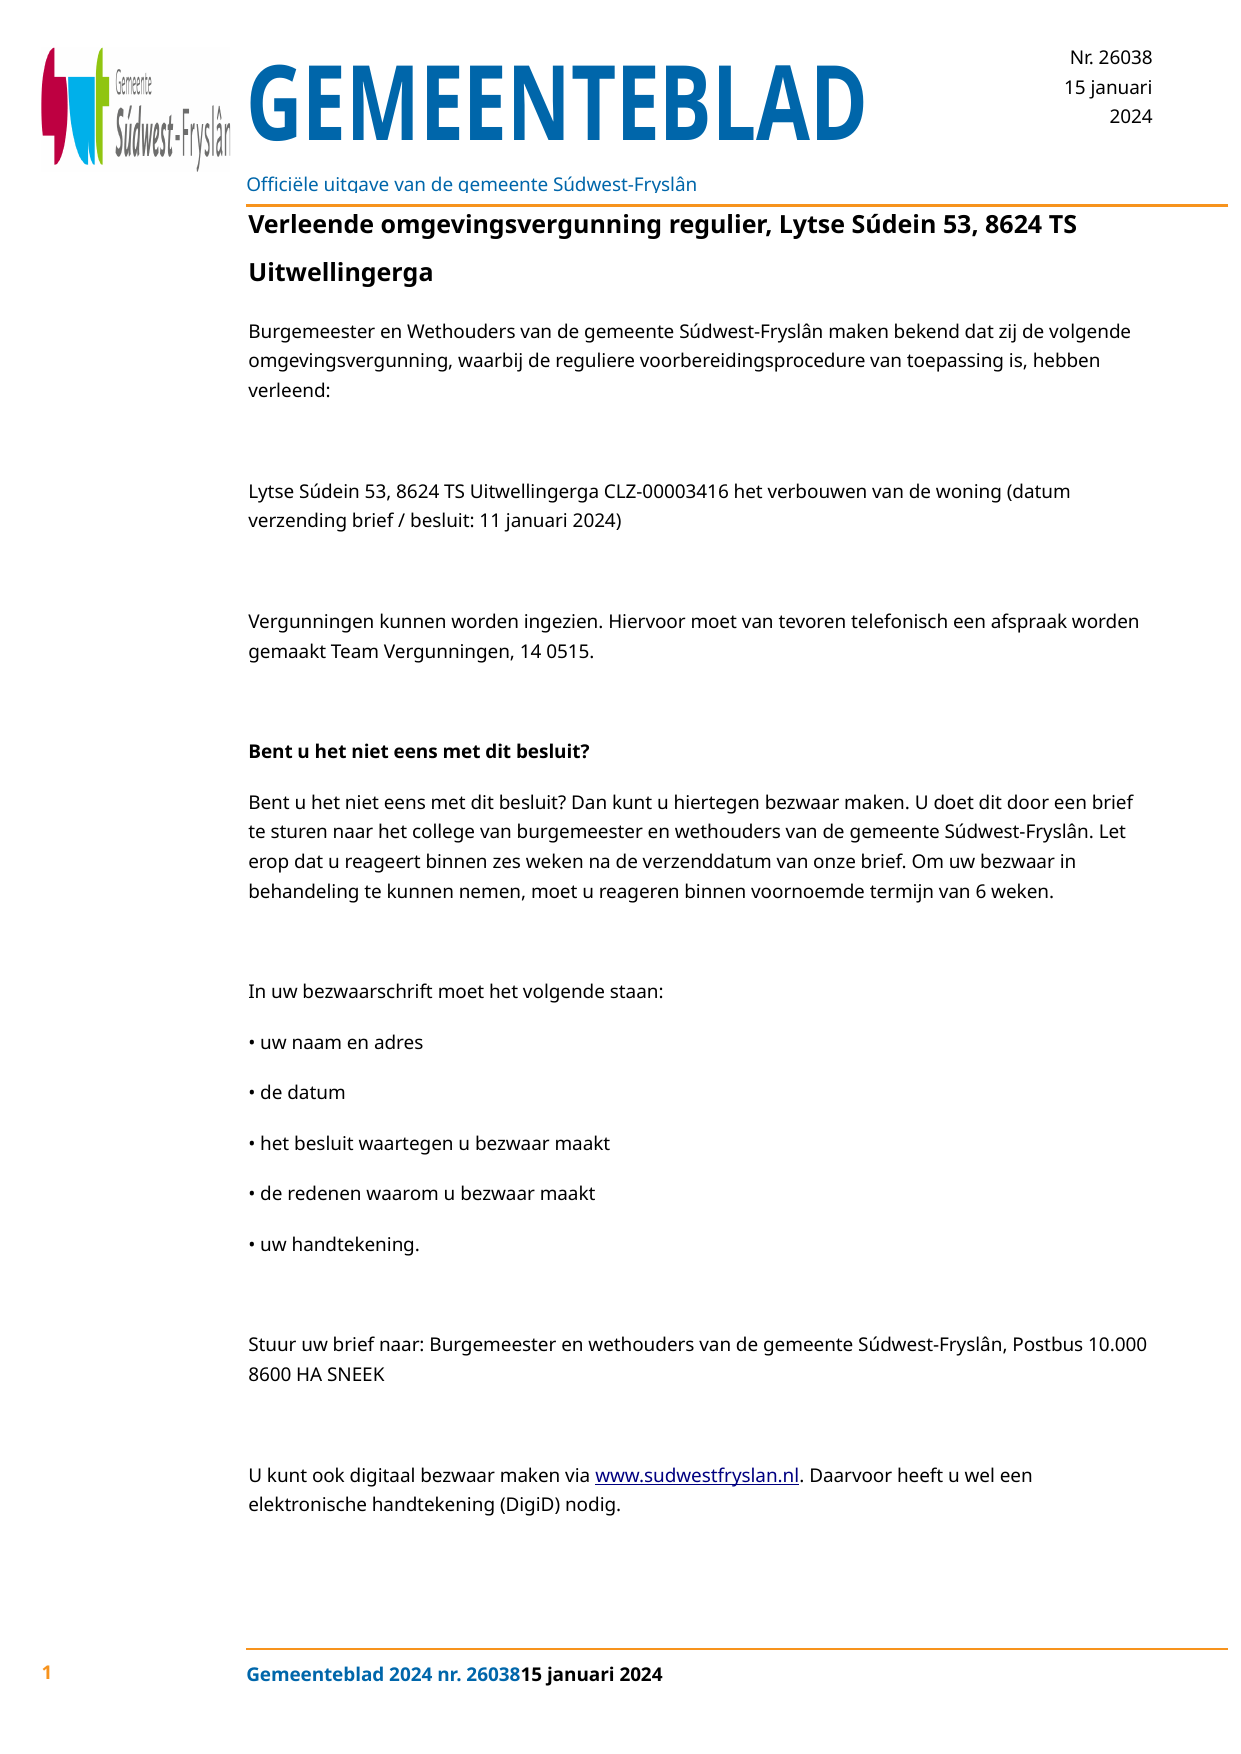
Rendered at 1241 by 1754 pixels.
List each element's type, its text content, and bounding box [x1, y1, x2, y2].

text U kunt ook digitaal bezwaar maken via www.sudwestfryslan.nl. Daarvoor heeft u wel een elektronische handtekening (DigiD) nodig. [248, 1462, 1152, 1517]
picture [41, 47, 231, 172]
text • uw naam en adres [248, 1029, 1152, 1055]
text • uw handtekening. [248, 1231, 1152, 1257]
text • de redenen waarom u bezwaar maakt [248, 1180, 1152, 1206]
text In uw bezwaarschrift moet het volgende staan: [248, 979, 1152, 1004]
text Bent u het niet eens met dit besluit? [248, 739, 1152, 764]
text Vergunningen kunnen worden ingezien. Hiervoor moet van tevoren telefonisch een afspraak worden gemaakt Team Vergunningen, 14 0515. [248, 608, 1152, 664]
text Bent u het niet eens met dit besluit? Dan kunt u hiertegen bezwaar maken. U doet dit door een brief te sturen naar het college van burgemeester en wethouders van de gemeente Súdwest-Fryslân. Let erop dat u reageert binnen zes weken na de verzenddatum van onze brief. Om uw bezwaar in behandeling te kunnen nemen, moet u reageren binnen voornoemde termijn van 6 weken. [248, 789, 1152, 904]
text Burgemeester en Wethouders van de gemeente Súdwest-Fryslân maken bekend dat zij de volgende omgevingsvergunning, waarbij de reguliere voorbereidingsprocedure van toepassing is, hebben verleend: [248, 318, 1152, 403]
text Lytse Súdein 53, 8624 TS Uitwellingerga CLZ-00003416 het verbouwen van de woning (datum verzending brief / besluit: 11 januari 2024) [248, 478, 1152, 533]
text • de datum [248, 1079, 1152, 1105]
text • het besluit waartegen u bezwaar maakt [248, 1130, 1152, 1156]
text Stuur uw brief naar: Burgemeester en wethouders van de gemeente Súdwest-Fryslân, Postbus 10.000 8600 HA SNEEK [248, 1332, 1152, 1387]
text Verleende omgevingsvergunning regulier, Lytse Súdein 53, 8624 TS Uitwellingerga [248, 207, 1152, 288]
